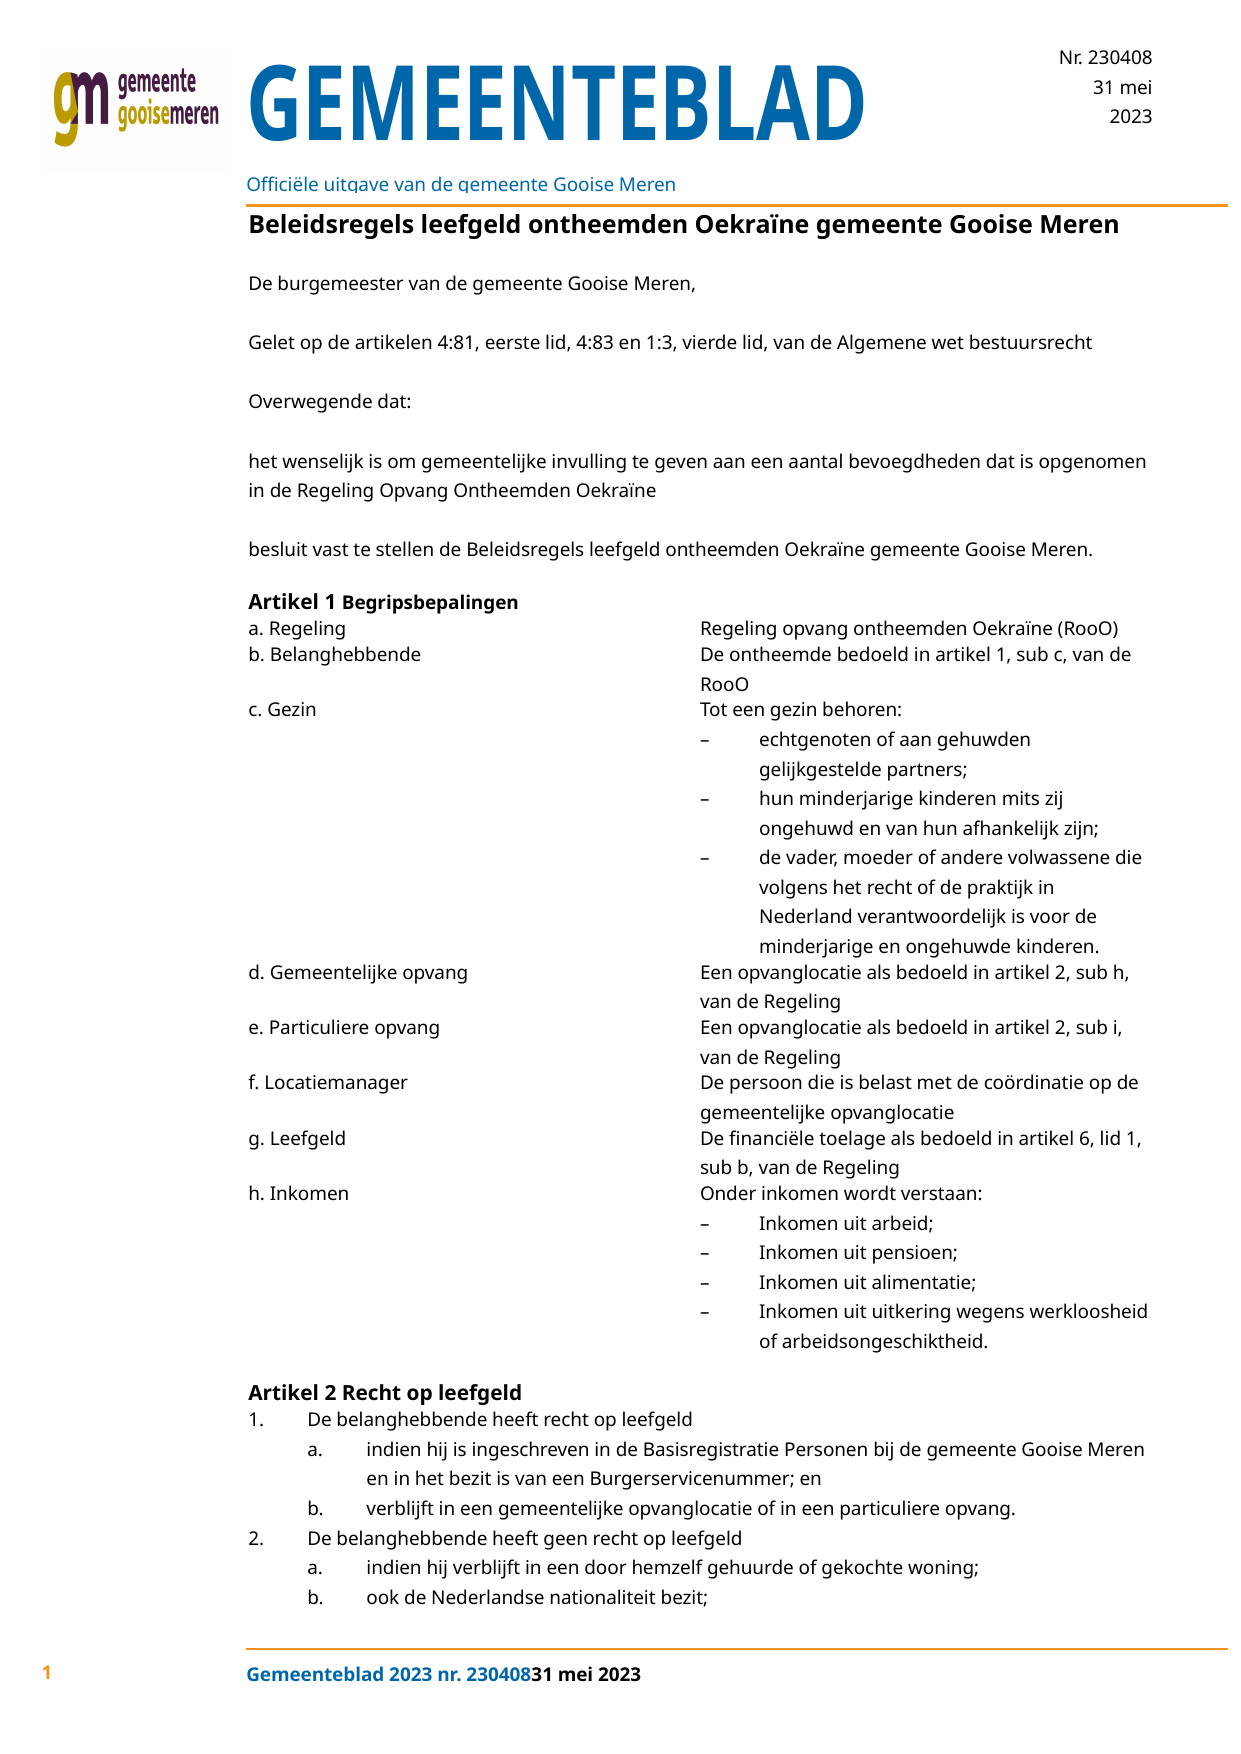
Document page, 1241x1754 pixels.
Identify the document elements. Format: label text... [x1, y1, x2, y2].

table_cell Onder inkomen wordt verstaan: Inkomen uit arbeid; Inkomen uit pensioen; Inkomen uit alimentatie; Inkomen uit uitkering wegens werkloosheid of arbeidsongeschiktheid. [700, 1180, 1152, 1354]
table_cell b. Belanghebbende [248, 641, 700, 697]
table_cell g. Leefgeld [248, 1125, 700, 1180]
table_header Regeling opvang ontheemden Oekraïne (RooO) [700, 616, 1152, 641]
table_cell De financiële toelage als bedoeld in artikel 6, lid 1, sub b, van de Regeling [700, 1125, 1152, 1180]
text Beleidsregels leefgeld ontheemden Oekraïne gemeente Gooise Meren [248, 207, 1152, 241]
list indien hij is ingeschreven in de Basisregistratie Personen bij de gemeente Gooise Meren en in het bezit is van een Burgerservicenummer; en [307, 1436, 1152, 1491]
table_cell Een opvanglocatie als bedoeld in artikel 2, sub h, van de Regeling [700, 959, 1152, 1014]
list De belanghebbende heeft geen recht op leefgeld [248, 1525, 1152, 1550]
picture [41, 47, 231, 172]
table_cell De persoon die is belast met de coördinatie op de gemeentelijke opvanglocatie [700, 1070, 1152, 1125]
text Artikel 2 Recht op leefgeld [248, 1378, 1152, 1406]
text De burgemeester van de gemeente Gooise Meren, [248, 270, 1152, 296]
table_cell f. Locatiemanager [248, 1070, 700, 1125]
text besluit vast te stellen de Beleidsregels leefgeld ontheemden Oekraïne gemeente Gooise Meren. [248, 537, 1152, 562]
list ook de Nederlandse nationaliteit bezit; [307, 1584, 1152, 1609]
table_cell d. Gemeentelijke opvang [248, 959, 700, 1014]
text het wenselijk is om gemeentelijke invulling te geven aan een aantal bevoegdheden dat is opgenomen in de Regeling Opvang Ontheemden Oekraïne [248, 448, 1152, 503]
table_cell Een opvanglocatie als bedoeld in artikel 2, sub i, van de Regeling [700, 1014, 1152, 1069]
table_cell De ontheemde bedoeld in artikel 1, sub c, van de RooO [700, 641, 1152, 697]
table_cell h. Inkomen [248, 1180, 700, 1354]
text Artikel 1 Begripsbepalingen [248, 587, 1152, 615]
table_cell Tot een gezin behoren: echtgenoten of aan gehuwden gelijkgestelde partners; hun minderjarige kinderen mits zij ongehuwd en van hun afhankelijk zijn; de vader, moeder of andere volwassene die volgens het recht of de praktijk in Nederland verantwoordelijk is voor de minderjarige en ongehuwde kinderen. [700, 697, 1152, 959]
table_header a. Regeling [248, 616, 700, 641]
table_cell e. Particuliere opvang [248, 1014, 700, 1069]
list De belanghebbende heeft recht op leefgeld [248, 1406, 1152, 1432]
list verblijft in een gemeentelijke opvanglocatie of in een particuliere opvang. [307, 1495, 1152, 1521]
table_cell c. Gezin [248, 697, 700, 959]
text Gelet op de artikelen 4:81, eerste lid, 4:83 en 1:3, vierde lid, van de Algemene wet bestuursrecht [248, 329, 1152, 355]
text Overwegende dat: [248, 389, 1152, 414]
list indien hij verblijft in een door hemzelf gehuurde of gekochte woning; [307, 1554, 1152, 1580]
